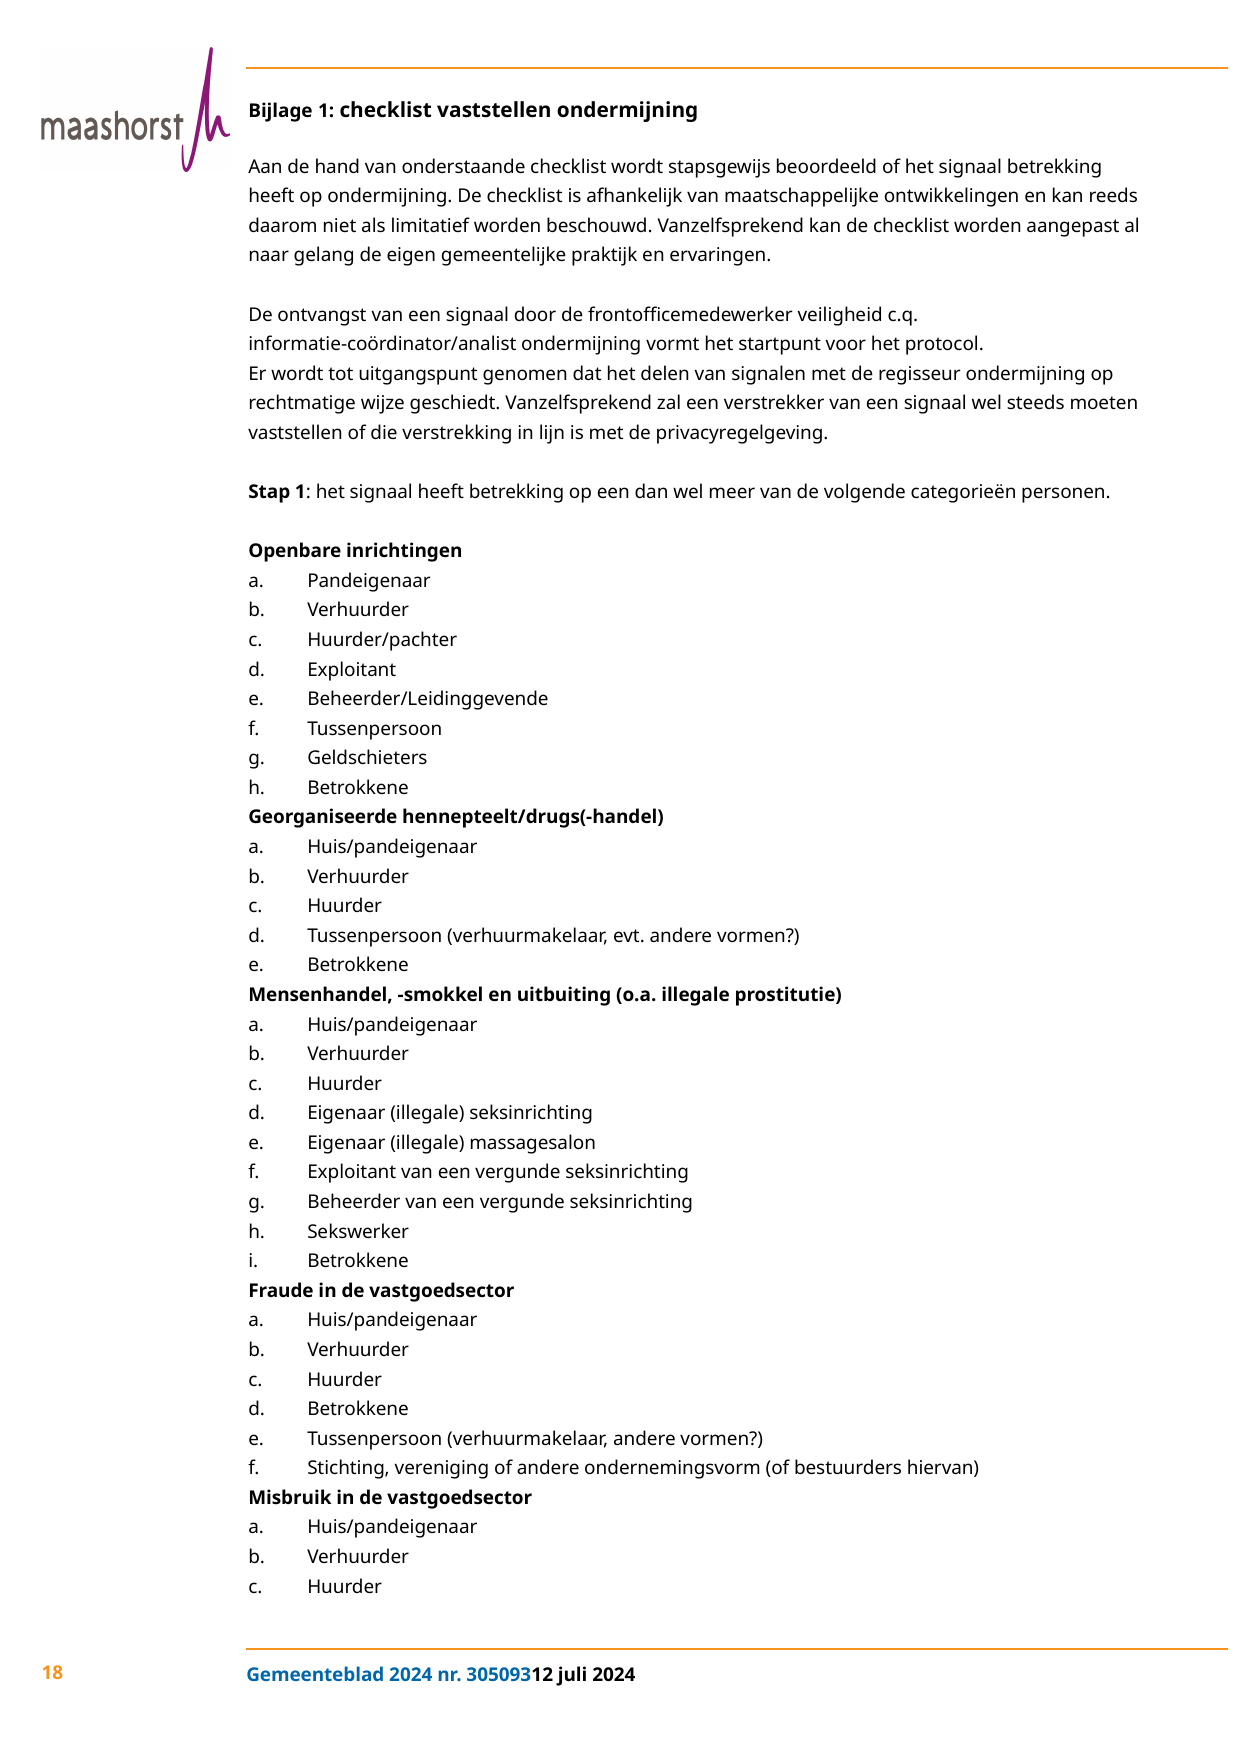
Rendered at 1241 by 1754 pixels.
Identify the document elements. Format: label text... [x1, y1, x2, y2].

list Huis/pandeigenaar [248, 1307, 1152, 1332]
text Misbruik in de vastgoedsector [248, 1484, 1152, 1510]
list Tussenpersoon (verhuurmakelaar, andere vormen?) [248, 1425, 1152, 1451]
list Huurder [248, 1366, 1152, 1392]
list Beheerder van een vergunde seksinrichting [248, 1188, 1152, 1214]
list Huis/pandeigenaar [248, 1514, 1152, 1539]
text Openbare inrichtingen [248, 537, 1152, 563]
text De ontvangst van een signaal door de frontofficemedewerker veiligheid c.q. informatie-coördinator/analist ondermijning vormt het startpunt voor het protocol. [248, 301, 1152, 356]
list Eigenaar (illegale) seksinrichting [248, 1099, 1152, 1125]
list Geldschieters [248, 744, 1152, 770]
text Stap 1: het signaal heeft betrekking op een dan wel meer van de volgende categorieën personen. [248, 478, 1152, 504]
list Verhuurder [248, 1543, 1152, 1569]
list Beheerder/Leidinggevende [248, 685, 1152, 711]
list Huurder [248, 1070, 1152, 1096]
list Exploitant van een vergunde seksinrichting [248, 1159, 1152, 1184]
list Verhuurder [248, 863, 1152, 889]
list Eigenaar (illegale) massagesalon [248, 1129, 1152, 1155]
list Huis/pandeigenaar [248, 833, 1152, 859]
text Aan de hand van onderstaande checklist wordt stapsgewijs beoordeeld of het signaal betrekking heeft op ondermijning. De checklist is afhankelijk van maatschappelijke ontwikkelingen en kan reeds daarom niet als limitatief worden beschouwd. Vanzelfsprekend kan de checklist worden aangepast al naar gelang de eigen gemeentelijke praktijk en ervaringen. [248, 153, 1152, 267]
list Verhuurder [248, 1336, 1152, 1362]
list Huurder [248, 892, 1152, 918]
text Bijlage 1: checklist vaststellen ondermijning [248, 95, 1152, 123]
list Exploitant [248, 656, 1152, 682]
text Georganiseerde hennepteelt/drugs(-handel) [248, 804, 1152, 829]
list Betrokkene [248, 774, 1152, 800]
list Tussenpersoon [248, 715, 1152, 741]
list Huurder/pachter [248, 626, 1152, 652]
list Betrokkene [248, 1247, 1152, 1273]
list Verhuurder [248, 1040, 1152, 1066]
text Fraude in de vastgoedsector [248, 1277, 1152, 1303]
list Pandeigenaar [248, 567, 1152, 593]
list Huis/pandeigenaar [248, 1011, 1152, 1037]
list Huurder [248, 1573, 1152, 1599]
list Betrokkene [248, 952, 1152, 977]
text Er wordt tot uitgangspunt genomen dat het delen van signalen met de regisseur ondermijning op rechtmatige wijze geschiedt. Vanzelfsprekend zal een verstrekker van een signaal wel steeds moeten vaststellen of die verstrekking in lijn is met de privacyregelgeving. [248, 360, 1152, 445]
list Verhuurder [248, 597, 1152, 622]
text Mensenhandel, -smokkel en uitbuiting (o.a. illegale prostitutie) [248, 981, 1152, 1007]
picture [41, 47, 231, 172]
list Tussenpersoon (verhuurmakelaar, evt. andere vormen?) [248, 922, 1152, 948]
list Betrokkene [248, 1395, 1152, 1421]
list Stichting, vereniging of andere ondernemingsvorm (of bestuurders hiervan) [248, 1454, 1152, 1480]
list Sekswerker [248, 1218, 1152, 1244]
